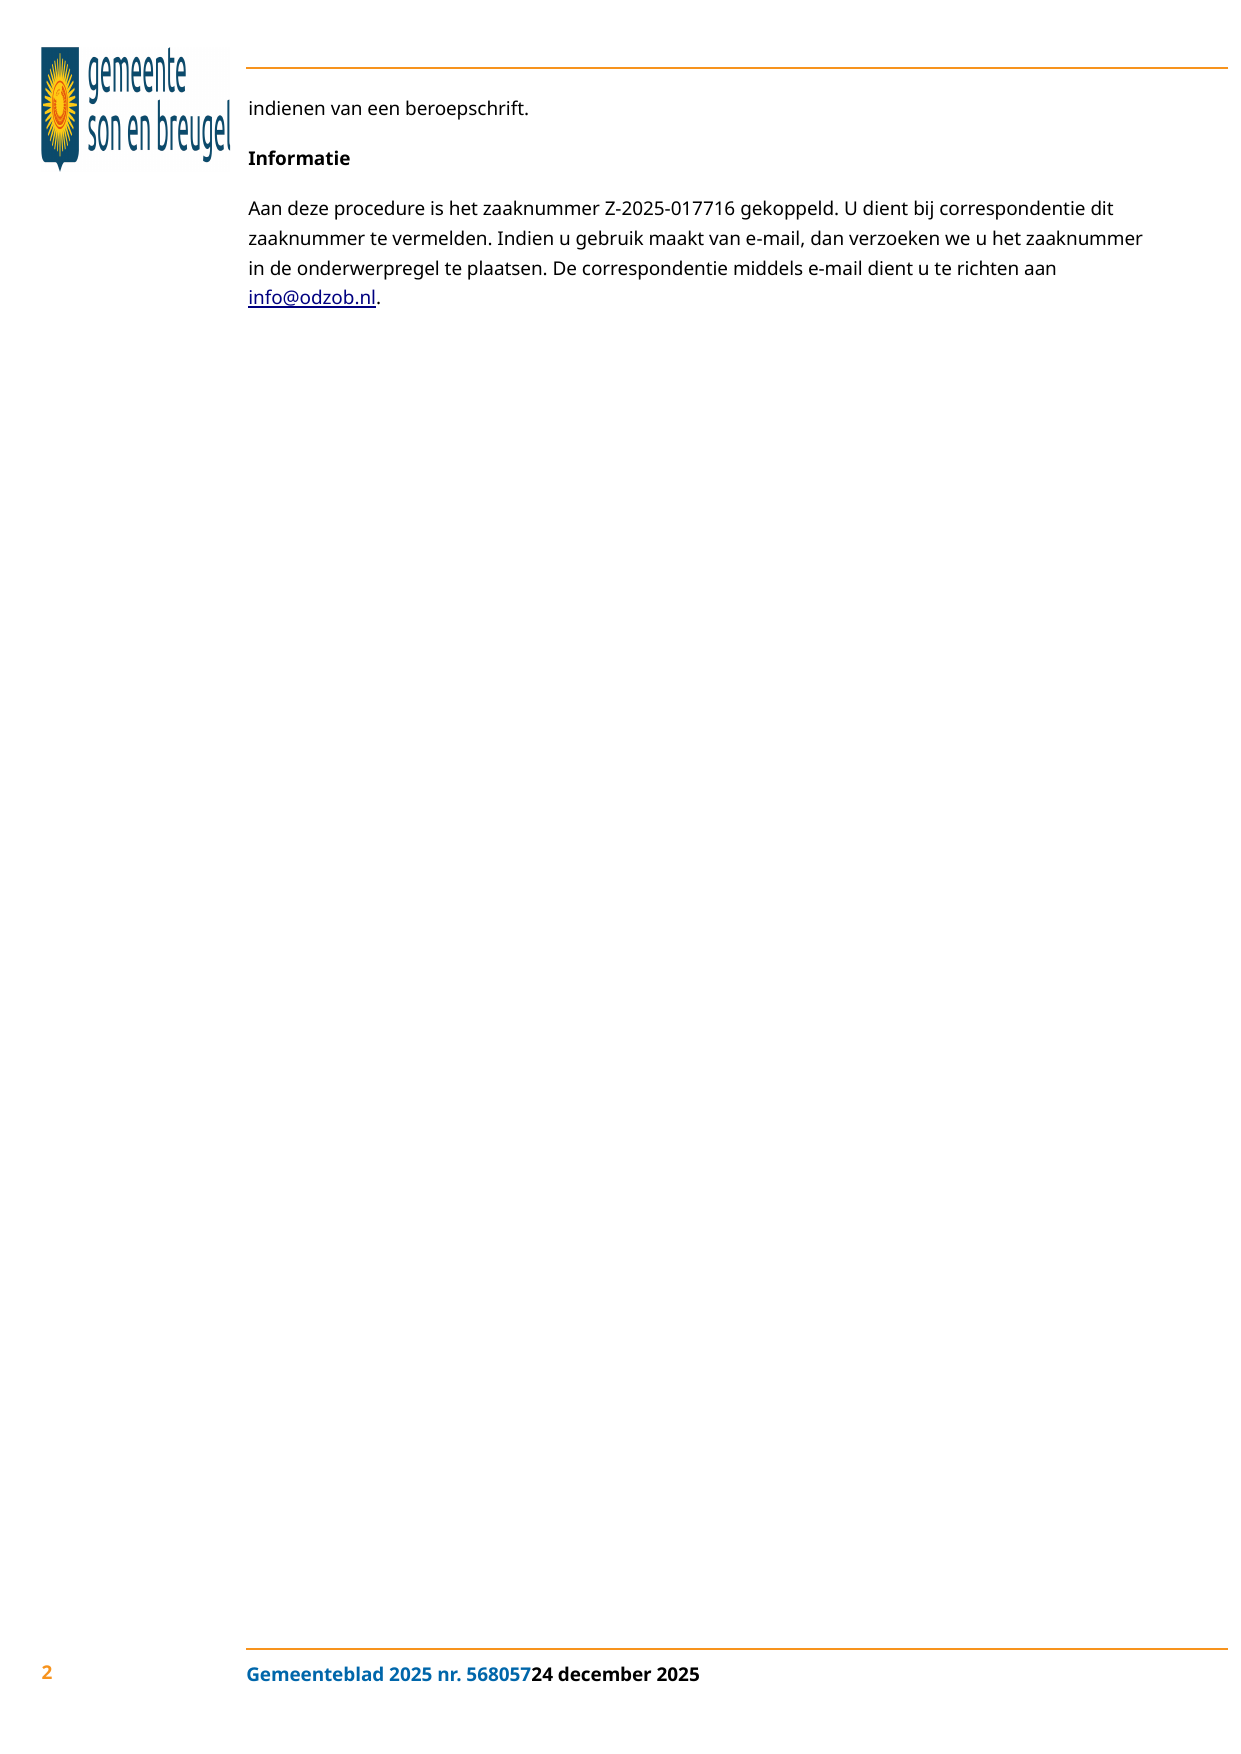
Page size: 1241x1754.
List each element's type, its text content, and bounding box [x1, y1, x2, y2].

text Aan deze procedure is het zaaknummer Z-2025-017716 gekoppeld. U dient bij correspondentie dit zaaknummer te vermelden. Indien u gebruik maakt van e-mail, dan verzoeken we u het zaaknummer in de onderwerpregel te plaatsen. De correspondentie middels e-mail dient u te richten aan info@odzob.nl. [248, 196, 1152, 310]
text Informatie [248, 145, 1152, 171]
picture [41, 47, 231, 172]
text indienen van een beroepschrift. [248, 95, 1152, 121]
